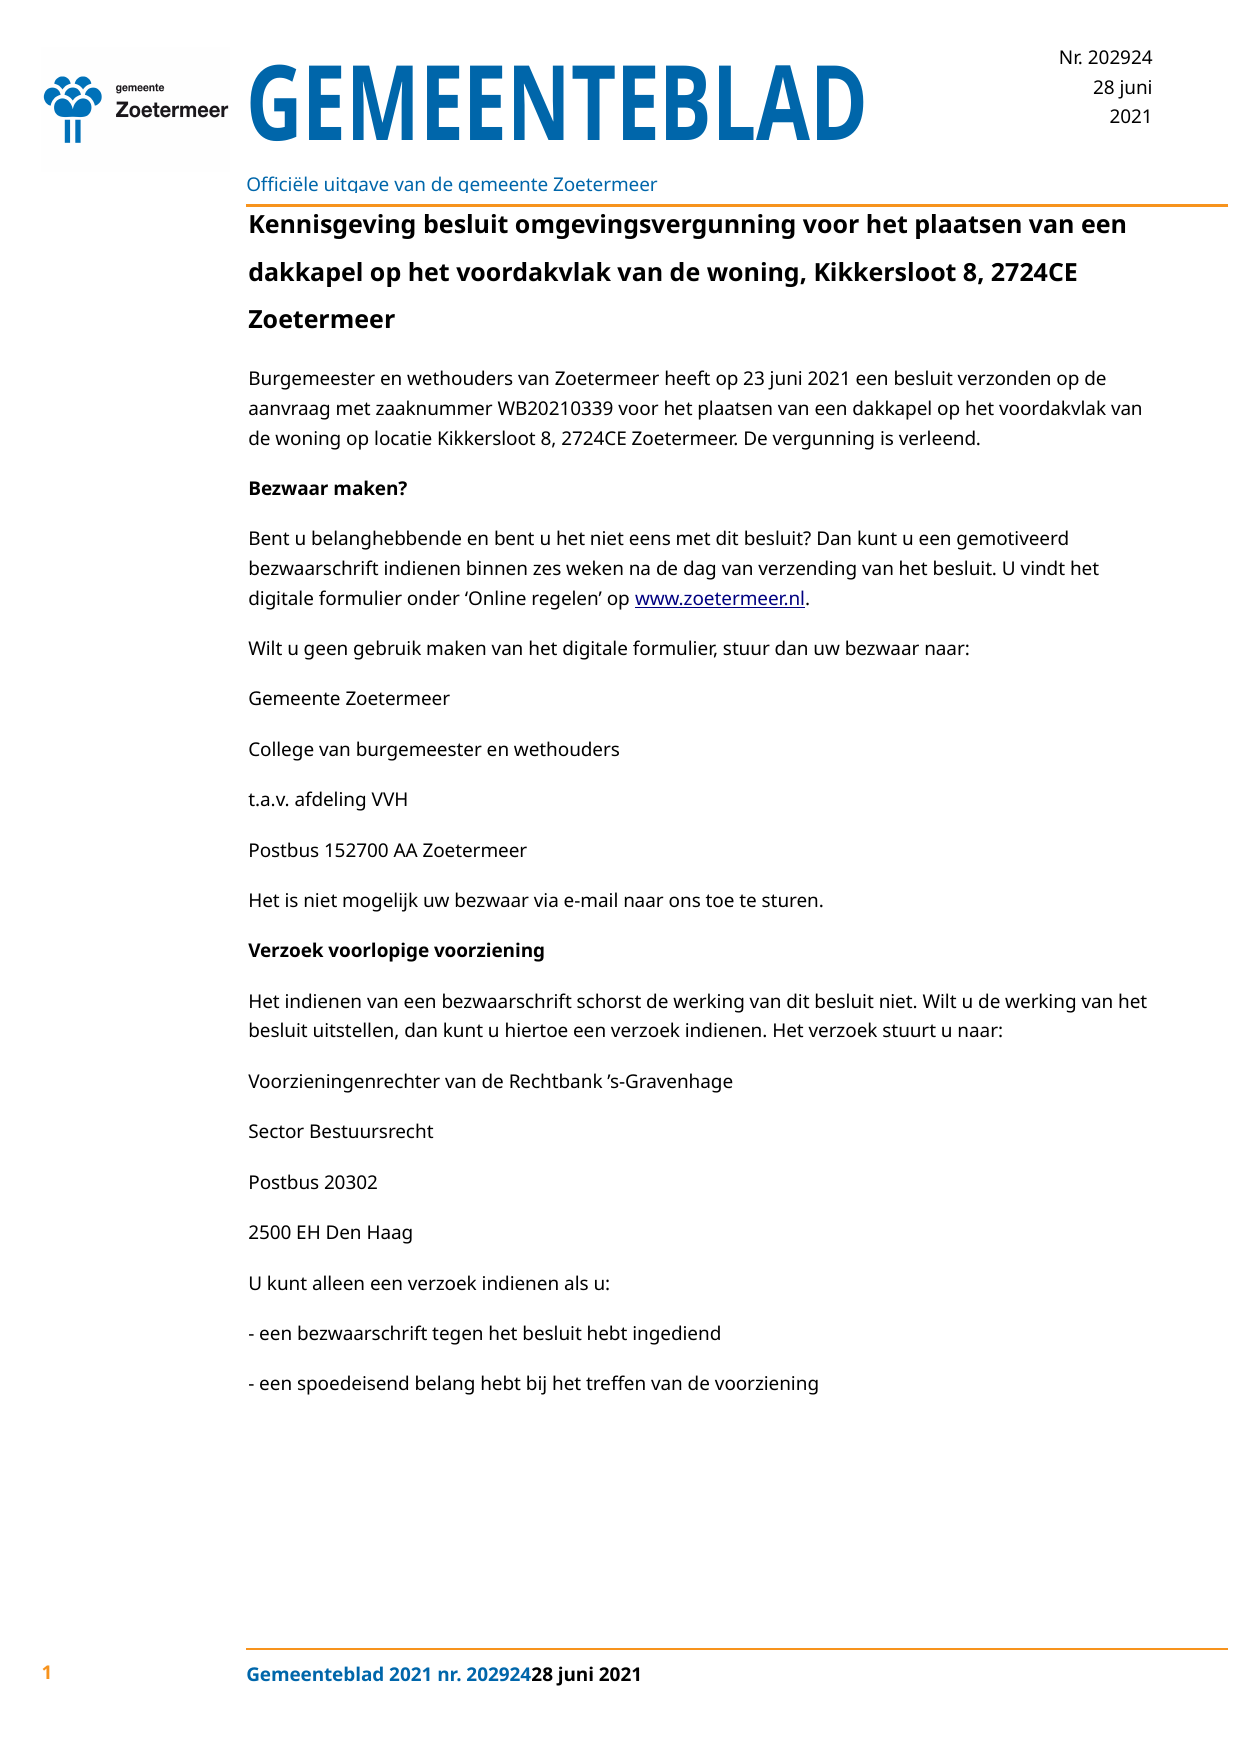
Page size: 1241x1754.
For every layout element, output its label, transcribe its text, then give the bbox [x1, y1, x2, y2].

text Het is niet mogelijk uw bezwaar via e-mail naar ons toe te sturen. [248, 887, 1152, 913]
text - een bezwaarschrift tegen het besluit hebt ingediend [248, 1320, 1152, 1346]
picture [41, 47, 231, 172]
text Verzoek voorlopige voorziening [248, 938, 1152, 963]
text College van burgemeester en wethouders [248, 736, 1152, 762]
text Postbus 20302 [248, 1169, 1152, 1194]
text Postbus 152700 AA Zoetermeer [248, 837, 1152, 862]
text Bezwaar maken? [248, 475, 1152, 501]
text U kunt alleen een verzoek indienen als u: [248, 1270, 1152, 1295]
text Burgemeester en wethouders van Zoetermeer heeft op 23 juni 2021 een besluit verzonden op de aanvraag met zaaknummer WB20210339 voor het plaatsen van een dakkapel op het voordakvlak van de woning op locatie Kikkersloot 8, 2724CE Zoetermeer. De vergunning is verleend. [248, 366, 1152, 450]
text - een spoedeisend belang hebt bij het treffen van de voorziening [248, 1371, 1152, 1396]
text Sector Bestuursrecht [248, 1118, 1152, 1144]
text Bent u belanghebbende en bent u het niet eens met dit besluit? Dan kunt u een gemotiveerd bezwaarschrift indienen binnen zes weken na de dag van verzending van het besluit. U vindt het digitale formulier onder ‘Online regelen’ op www.zoetermeer.nl. [248, 526, 1152, 610]
text t.a.v. afdeling VVH [248, 786, 1152, 812]
text Wilt u geen gebruik maken van het digitale formulier, stuur dan uw bezwaar naar: [248, 635, 1152, 661]
text Kennisgeving besluit omgevingsvergunning voor het plaatsen van een dakkapel op het voordakvlak van de woning, Kikkersloot 8, 2724CE Zoetermeer [248, 207, 1152, 336]
text Voorzieningenrechter van de Rechtbank ’s-Gravenhage [248, 1068, 1152, 1094]
text Gemeente Zoetermeer [248, 686, 1152, 711]
text Het indienen van een bezwaarschrift schorst de werking van dit besluit niet. Wilt u de werking van het besluit uitstellen, dan kunt u hiertoe een verzoek indienen. Het verzoek stuurt u naar: [248, 988, 1152, 1043]
text 2500 EH Den Haag [248, 1219, 1152, 1245]
